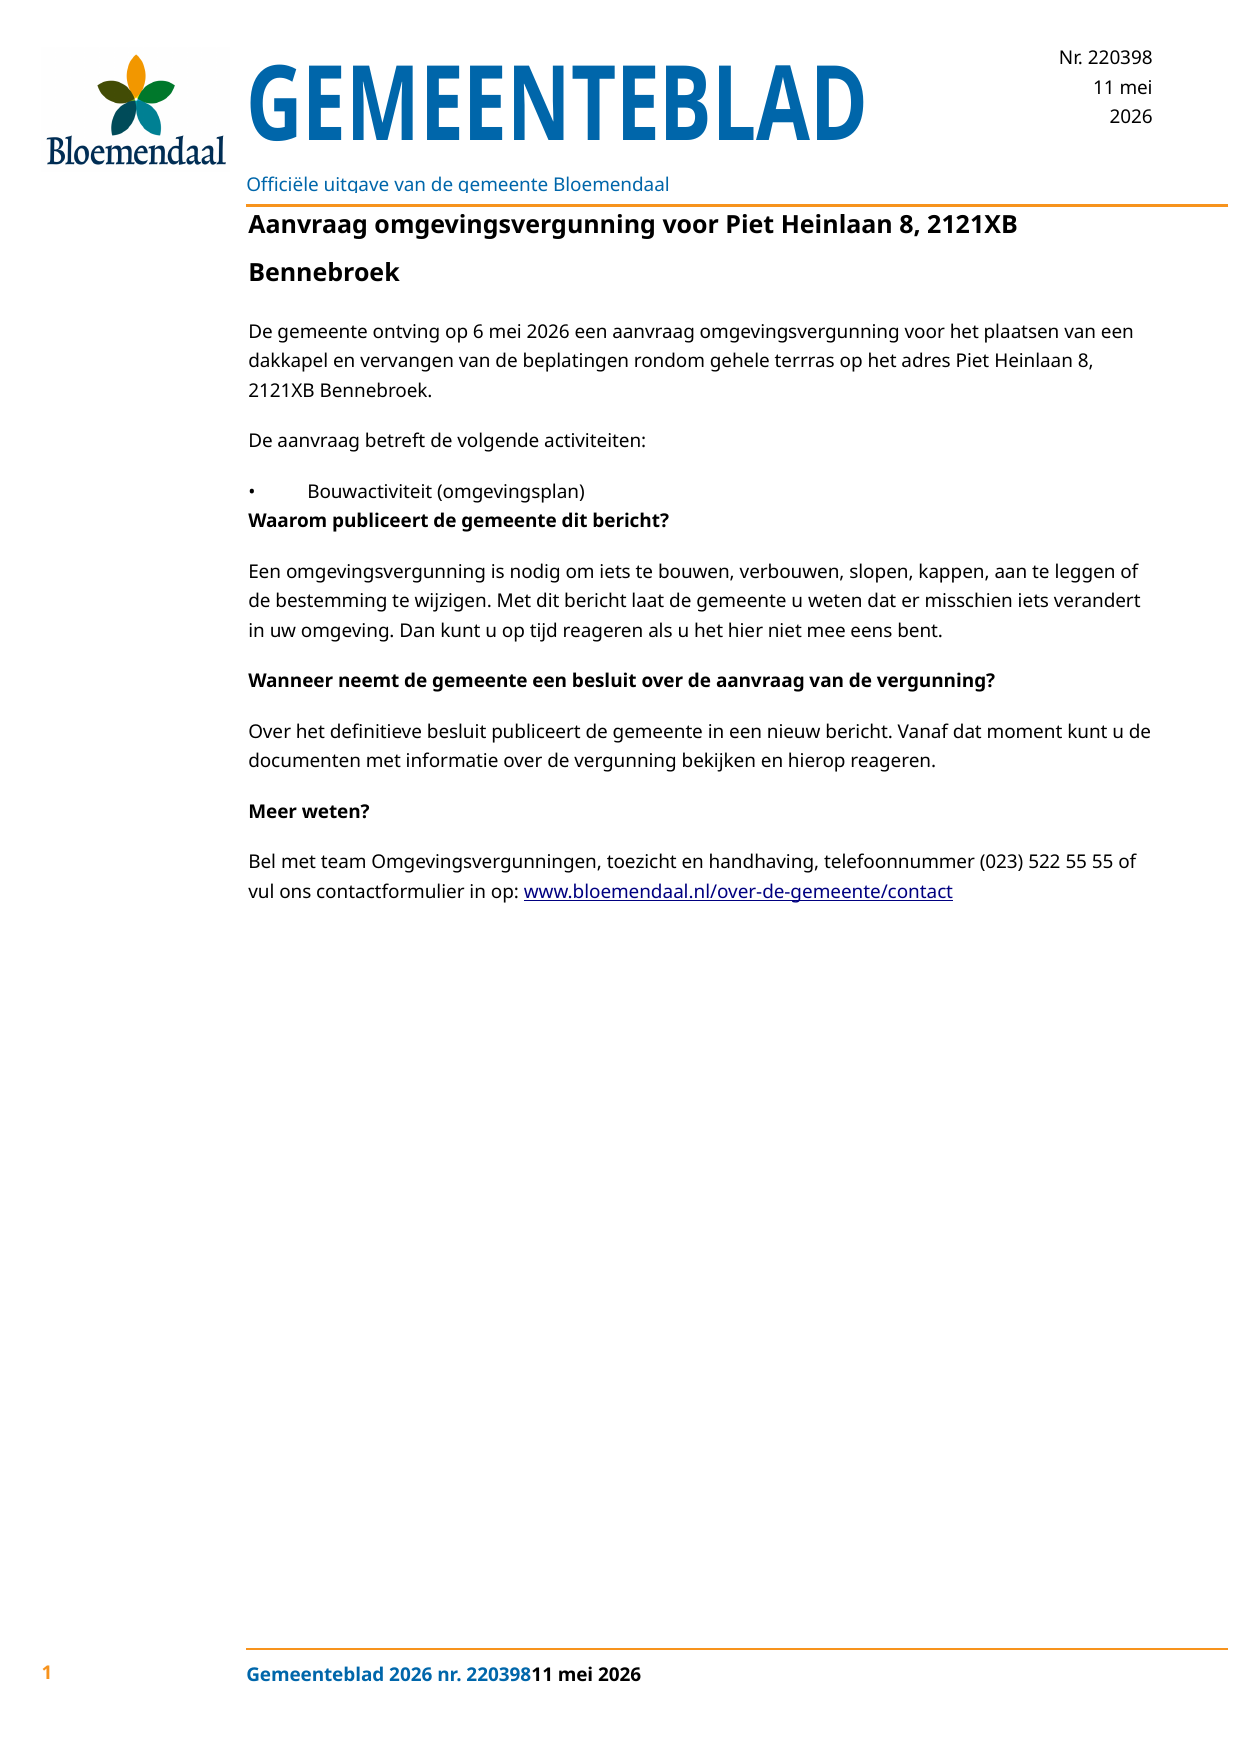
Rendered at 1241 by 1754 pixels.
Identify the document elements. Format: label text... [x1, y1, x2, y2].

text Wanneer neemt de gemeente een besluit over de aanvraag van de vergunning? [248, 667, 1152, 693]
text Aanvraag omgevingsvergunning voor Piet Heinlaan 8, 2121XB Bennebroek [248, 207, 1152, 288]
picture [41, 47, 231, 172]
text Waarom publiceert de gemeente dit bericht? [248, 507, 1152, 533]
text De aanvraag betreft de volgende activiteiten: [248, 427, 1152, 453]
text De gemeente ontving op 6 mei 2026 een aanvraag omgevingsvergunning voor het plaatsen van een dakkapel en vervangen van de beplatingen rondom gehele terrras op het adres Piet Heinlaan 8, 2121XB Bennebroek. [248, 318, 1152, 403]
text Bel met team Omgevingsvergunningen, toezicht en handhaving, telefoonnummer (023) 522 55 55 of vul ons contactformulier in op: www.bloemendaal.nl/over-de-gemeente/contact [248, 848, 1152, 904]
list Bouwactiviteit (omgevingsplan) [248, 478, 1152, 504]
text Een omgevingsvergunning is nodig om iets te bouwen, verbouwen, slopen, kappen, aan te leggen of de bestemming te wijzigen. Met dit bericht laat de gemeente u weten dat er misschien iets verandert in uw omgeving. Dan kunt u op tijd reageren als u het hier niet mee eens bent. [248, 558, 1152, 643]
text Meer weten? [248, 798, 1152, 824]
text Over het definitieve besluit publiceert de gemeente in een nieuw bericht. Vanaf dat moment kunt u de documenten met informatie over de vergunning bekijken en hierop reageren. [248, 718, 1152, 773]
